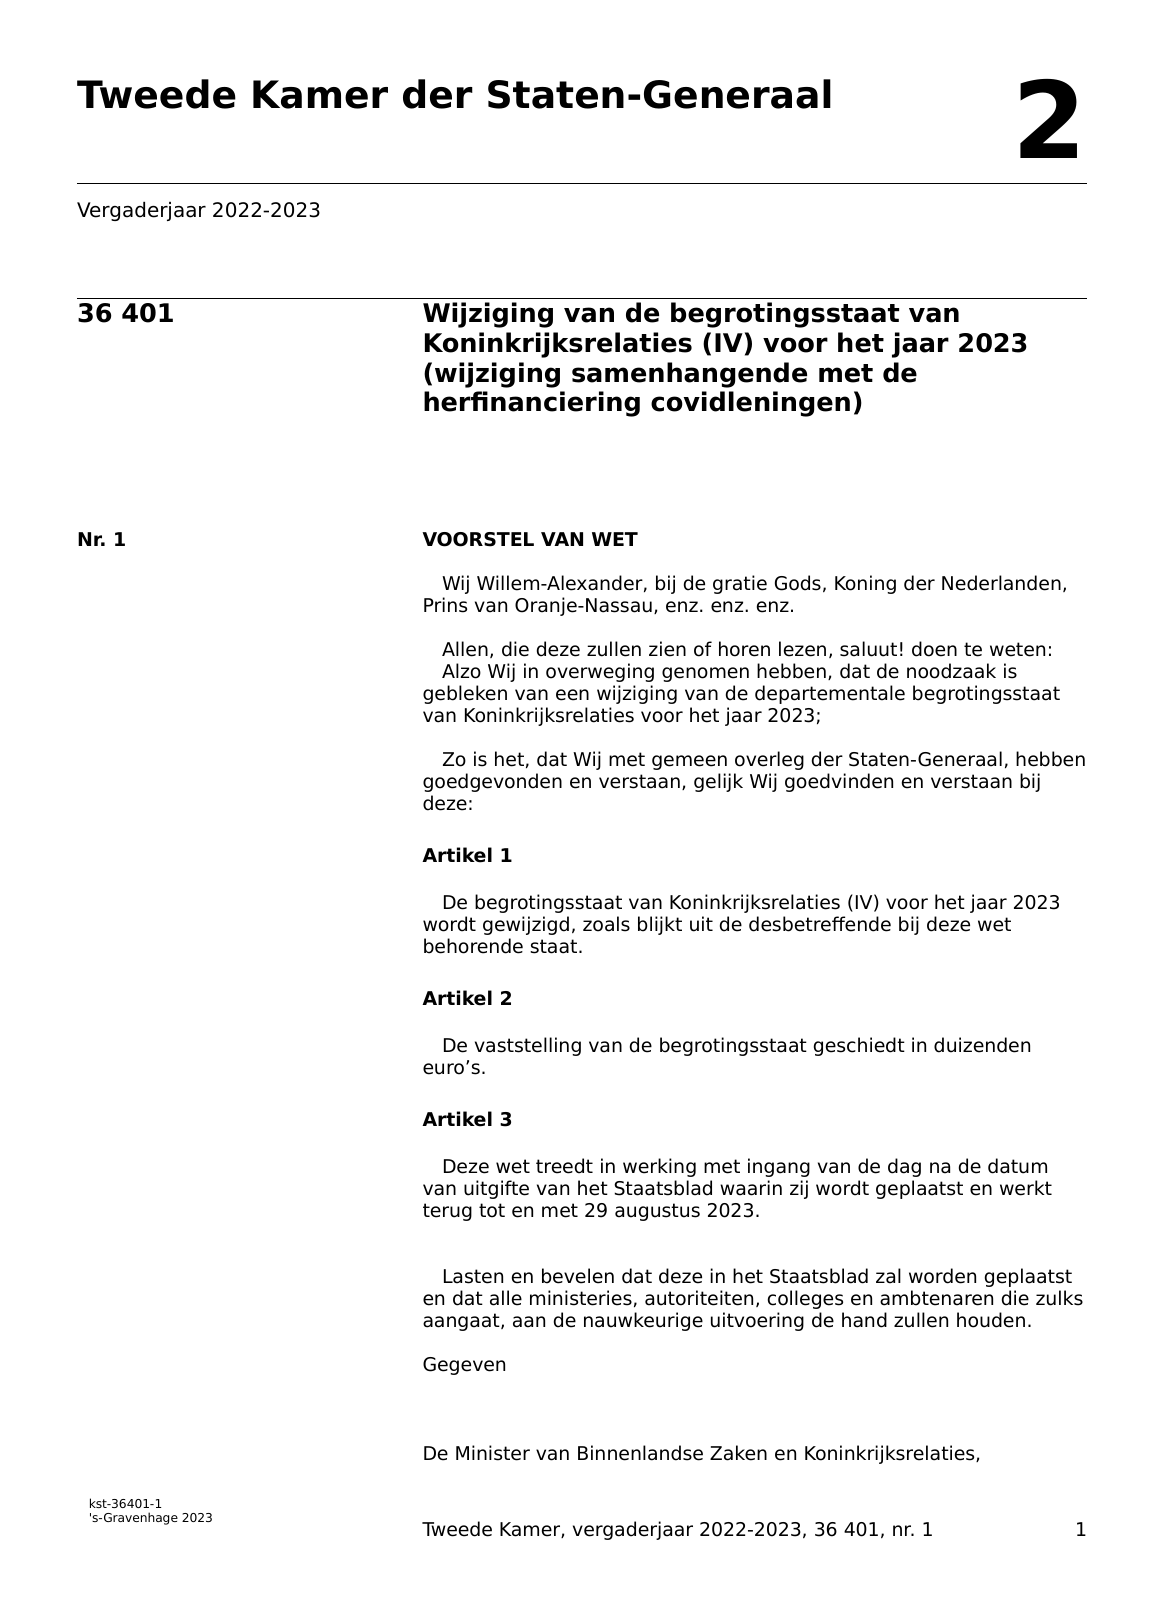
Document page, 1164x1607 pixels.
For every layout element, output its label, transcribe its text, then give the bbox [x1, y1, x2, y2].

subtitle Nr. 1 VOORSTEL VAN WET [77, 529, 1087, 551]
text Allen, die deze zullen zien of horen lezen, saluut! doen te weten: [422, 639, 1087, 661]
text De vaststelling van de begrotingsstaat geschiedt in duizenden euro’s. [422, 1035, 1087, 1079]
text 's-Gravenhage 2023 [88, 1511, 323, 1525]
text Alzo Wij in overweging genomen hebben, dat de noodzaak is gebleken van een wijziging van de departementale begrotingsstaat van Koninkrijksrelaties voor het jaar 2023; [422, 661, 1087, 727]
table_header Tweede Kamer der Staten-Generaal [77, 59, 886, 183]
text kst-36401-1 [88, 1497, 323, 1511]
table_cell Vergaderjaar 2022-2023 [77, 184, 1087, 298]
text De Minister van Binnenlandse Zaken en Koninkrijksrelaties, [422, 1443, 1087, 1465]
text De begrotingsstaat van Koninkrijksrelaties (IV) voor het jaar 2023 wordt gewijzigd, zoals blijkt uit de desbetreffende bij deze wet behorende staat. [422, 892, 1087, 958]
subtitle Artikel 3 [422, 1109, 1087, 1131]
subtitle Artikel 2 [422, 988, 1087, 1010]
text Gegeven [422, 1354, 1087, 1376]
table_header 2 [886, 59, 1087, 183]
text Deze wet treedt in werking met ingang van de dag na de datum van uitgifte van het Staatsblad waarin zĳ wordt geplaatst en werkt terug tot en met 29 augustus 2023. [422, 1156, 1087, 1222]
text Lasten en bevelen dat deze in het Staatsblad zal worden geplaatst en dat alle ministeries, autoriteiten, colleges en ambtenaren die zulks aangaat, aan de nauwkeurige uitvoering de hand zullen houden. [422, 1266, 1087, 1332]
subtitle Artikel 1 [422, 845, 1087, 867]
text Wij Willem-Alexander, bij de gratie Gods, Koning der Nederlanden, Prins van Oranje-Nassau, enz. enz. enz. [422, 573, 1087, 617]
subtitle 36 401 Wijziging van de begrotingsstaat van Koninkrijksrelaties (IV) voor het jaar 2023 (wijziging samenhangende met de herfinanciering covidleningen) [77, 299, 1087, 418]
text Zo is het, dat Wij met gemeen overleg der Staten-Generaal, hebben goedgevonden en verstaan, gelijk Wij goedvinden en verstaan bij deze: [422, 749, 1087, 815]
